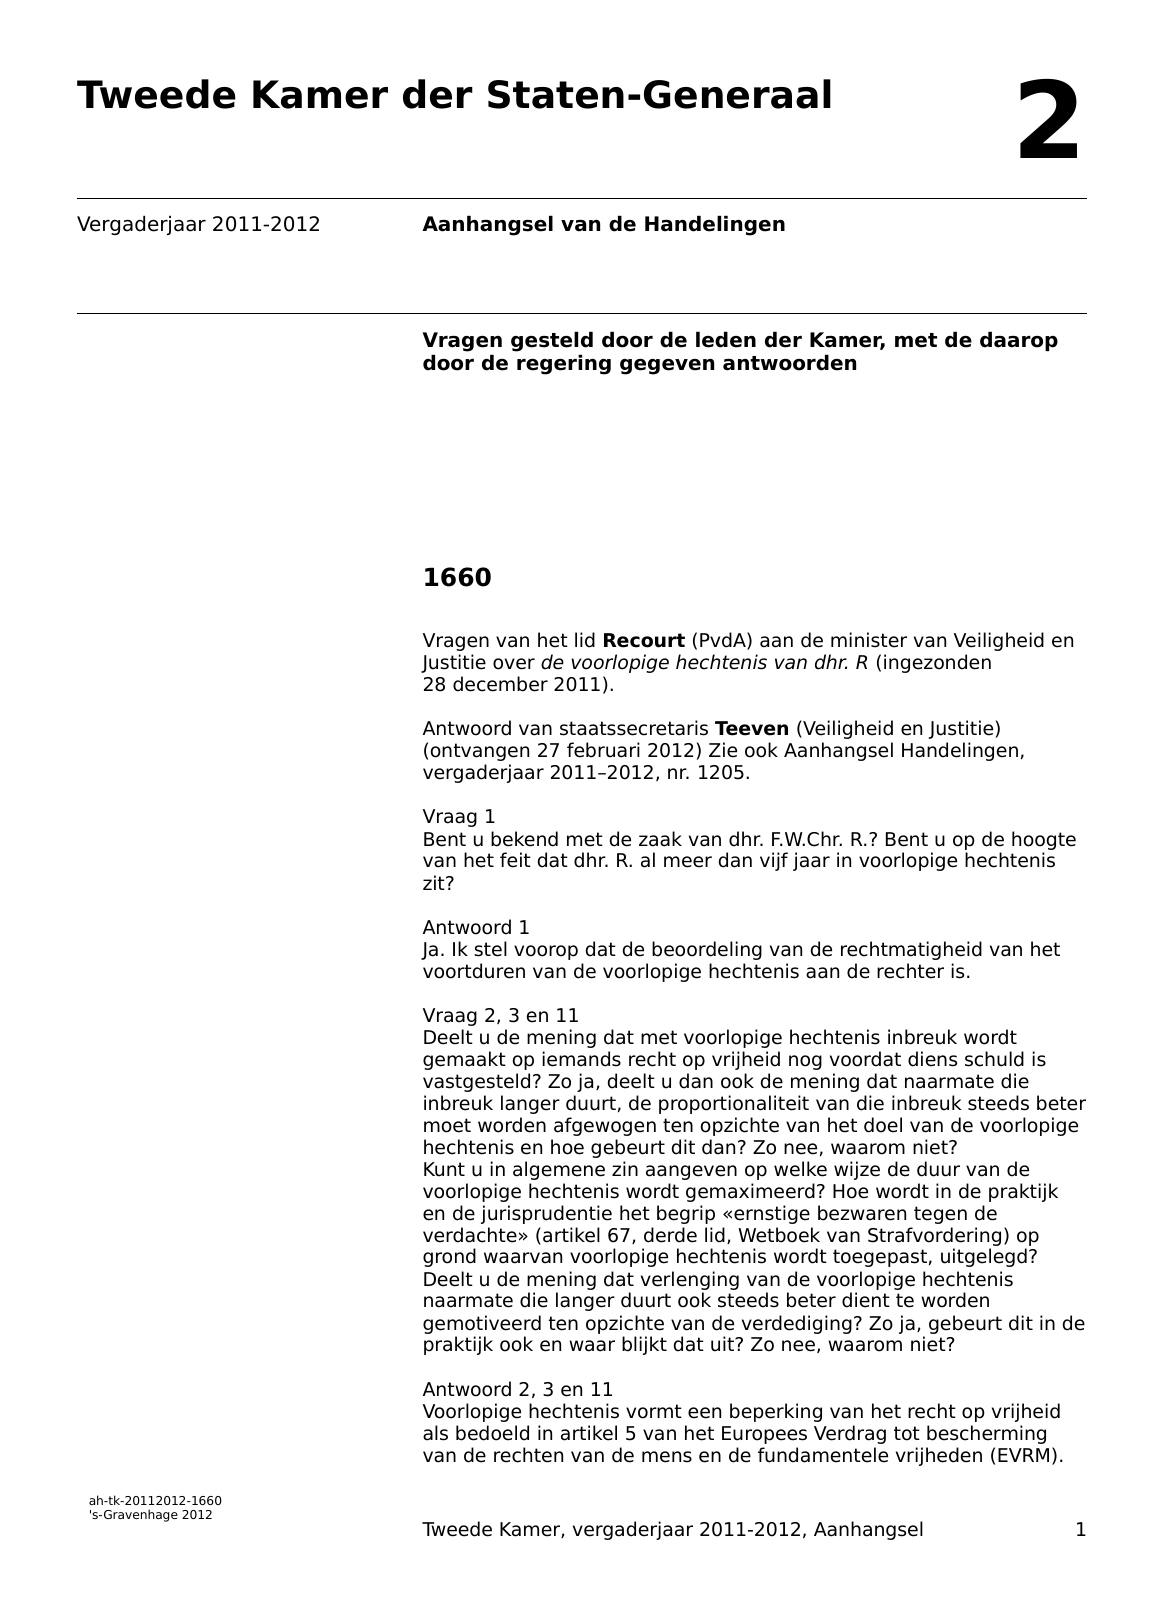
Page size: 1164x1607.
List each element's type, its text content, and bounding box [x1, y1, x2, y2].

text Antwoord 2, 3 en 11 [422, 1378, 1087, 1401]
text Kunt u in algemene zin aangeven op welke wijze de duur van de voorlopige hechtenis wordt gemaximeerd? Hoe wordt in de praktijk en de jurisprudentie het begrip «ernstige bezwaren tegen de verdachte» (artikel 67, derde lid, Wetboek van Strafvordering) op grond waarvan voorlopige hechtenis wordt toegepast, uitgelegd? [422, 1158, 1087, 1268]
text ah-tk-20112012-1660 [88, 1494, 323, 1508]
table_cell [77, 314, 422, 375]
text 1660 [422, 563, 1087, 592]
text Antwoord van staatssecretaris Teeven (Veiligheid en Justitie) (ontvangen 27 februari 2012) Zie ook Aanhangsel Handelingen, vergaderjaar 2011–2012, nr. 1205. [422, 718, 1087, 784]
text Ja. Ik stel voorop dat de beoordeling van de rechtmatigheid van het voortduren van de voorlopige hechtenis aan de rechter is. [422, 938, 1087, 982]
table_header Tweede Kamer der Staten-Generaal [77, 59, 886, 198]
text Vraag 1 [422, 806, 1087, 828]
text Deelt u de mening dat met voorlopige hechtenis inbreuk wordt gemaakt op iemands recht op vrijheid nog voordat diens schuld is vastgesteld? Zo ja, deelt u dan ook de mening dat naarmate die inbreuk langer duurt, de proportionaliteit van die inbreuk steeds beter moet worden afgewogen ten opzichte van het doel van de voorlopige hechtenis en hoe gebeurt dit dan? Zo nee, waarom niet? [422, 1027, 1087, 1158]
table_header 2 [886, 59, 1087, 198]
text Vragen van het lid Recourt (PvdA) aan de minister van Veiligheid en Justitie over de voorlopige hechtenis van dhr. R (ingezonden 28 december 2011). [422, 630, 1087, 696]
text Vraag 2, 3 en 11 [422, 1005, 1087, 1027]
table_cell Vergaderjaar 2011-2012 [77, 199, 422, 313]
table_cell Aanhangsel van de Handelingen [422, 199, 1087, 313]
text Antwoord 1 [422, 917, 1087, 938]
text Bent u bekend met de zaak van dhr. F.W.Chr. R.? Bent u op de hoogte van het feit dat dhr. R. al meer dan vijf jaar in voorlopige hechtenis zit? [422, 828, 1087, 894]
text 's-Gravenhage 2012 [88, 1508, 323, 1522]
table_cell Vragen gesteld door de leden der Kamer, met de daarop door de regering gegeven antwoorden [422, 314, 1087, 375]
text Deelt u de mening dat verlenging van de voorlopige hechtenis naarmate die langer duurt ook steeds beter dient te worden gemotiveerd ten opzichte van de verdediging? Zo ja, gebeurt dit in de praktijk ook en waar blijkt dat uit? Zo nee, waarom niet? [422, 1268, 1087, 1356]
text Voorlopige hechtenis vormt een beperking van het recht op vrijheid als bedoeld in artikel 5 van het Europees Verdrag tot bescherming van de rechten van de mens en de fundamentele vrijheden (EVRM). [422, 1401, 1087, 1466]
